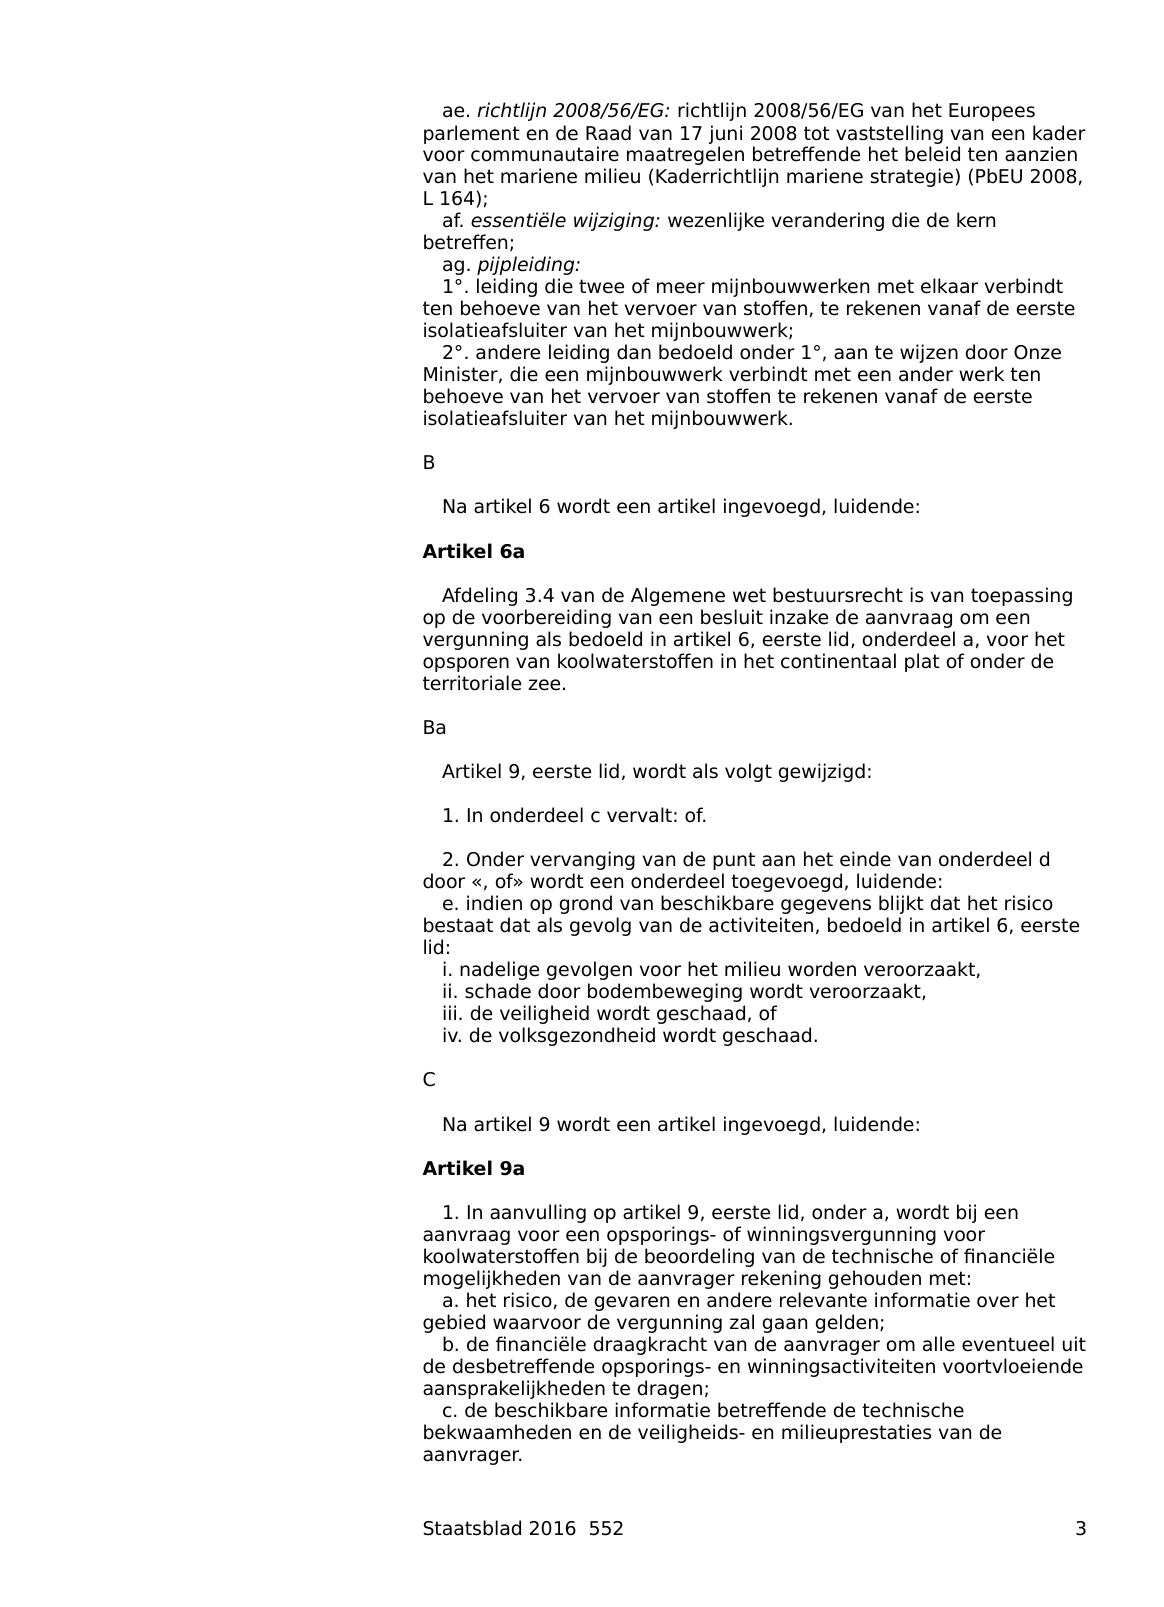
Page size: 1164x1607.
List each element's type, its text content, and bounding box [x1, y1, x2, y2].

text 1. In onderdeel c vervalt: of. [422, 805, 1087, 827]
text iii. de veiligheid wordt geschaad, of [422, 1003, 1087, 1025]
subtitle Artikel 6a [422, 541, 1087, 563]
text 1. In aanvulling op artikel 9, eerste lid, onder a, wordt bij een aanvraag voor een opsporings- of winningsvergunning voor koolwaterstoffen bij de beoordeling van de technische of financiële mogelijkheden van de aanvrager rekening gehouden met: [422, 1202, 1087, 1290]
text 2°. andere leiding dan bedoeld onder 1°, aan te wijzen door Onze Minister, die een mijnbouwwerk verbindt met een ander werk ten behoeve van het vervoer van stoffen te rekenen vanaf de eerste isolatieafsluiter van het mijnbouwwerk. [422, 342, 1087, 430]
text e. indien op grond van beschikbare gegevens blijkt dat het risico bestaat dat als gevolg van de activiteiten, bedoeld in artikel 6, eerste lid: [422, 893, 1087, 959]
text iv. de volksgezondheid wordt geschaad. [422, 1025, 1087, 1047]
text Na artikel 9 wordt een artikel ingevoegd, luidende: [422, 1113, 1087, 1136]
text Artikel 9, eerste lid, wordt als volgt gewijzigd: [422, 761, 1087, 783]
text ag. pijpleiding: [422, 254, 1087, 276]
text ii. schade door bodembeweging wordt veroorzaakt, [422, 981, 1087, 1003]
text i. nadelige gevolgen voor het milieu worden veroorzaakt, [422, 959, 1087, 981]
text 1°. leiding die twee of meer mijnbouwwerken met elkaar verbindt ten behoeve van het vervoer van stoffen, te rekenen vanaf de eerste isolatieafsluiter van het mijnbouwwerk; [422, 276, 1087, 342]
text C [422, 1069, 1087, 1091]
text ae. richtlijn 2008/56/EG: richtlijn 2008/56/EG van het Europees parlement en de Raad van 17 juni 2008 tot vaststelling van een kader voor communautaire maatregelen betreffende het beleid ten aanzien van het mariene milieu (Kaderrichtlijn mariene strategie) (PbEU 2008, L 164); [422, 100, 1087, 210]
subtitle Artikel 9a [422, 1158, 1087, 1180]
text Afdeling 3.4 van de Algemene wet bestuursrecht is van toepassing op de voorbereiding van een besluit inzake de aanvraag om een vergunning als bedoeld in artikel 6, eerste lid, onderdeel a, voor het opsporen van koolwaterstoffen in het continentaal plat of onder de territoriale zee. [422, 585, 1087, 695]
text c. de beschikbare informatie betreffende de technische bekwaamheden en de veiligheids- en milieuprestaties van de aanvrager. [422, 1400, 1087, 1466]
text 2. Onder vervanging van de punt aan het einde van onderdeel d door «, of» wordt een onderdeel toegevoegd, luidende: [422, 849, 1087, 893]
text Na artikel 6 wordt een artikel ingevoegd, luidende: [422, 496, 1087, 518]
text af. essentiële wijziging: wezenlijke verandering die de kern betreffen; [422, 210, 1087, 254]
text b. de financiële draagkracht van de aanvrager om alle eventueel uit de desbetreffende opsporings- en winningsactiviteiten voortvloeiende aansprakelijkheden te dragen; [422, 1334, 1087, 1400]
text B [422, 452, 1087, 474]
text Ba [422, 717, 1087, 739]
text a. het risico, de gevaren en andere relevante informatie over het gebied waarvoor de vergunning zal gaan gelden; [422, 1290, 1087, 1334]
